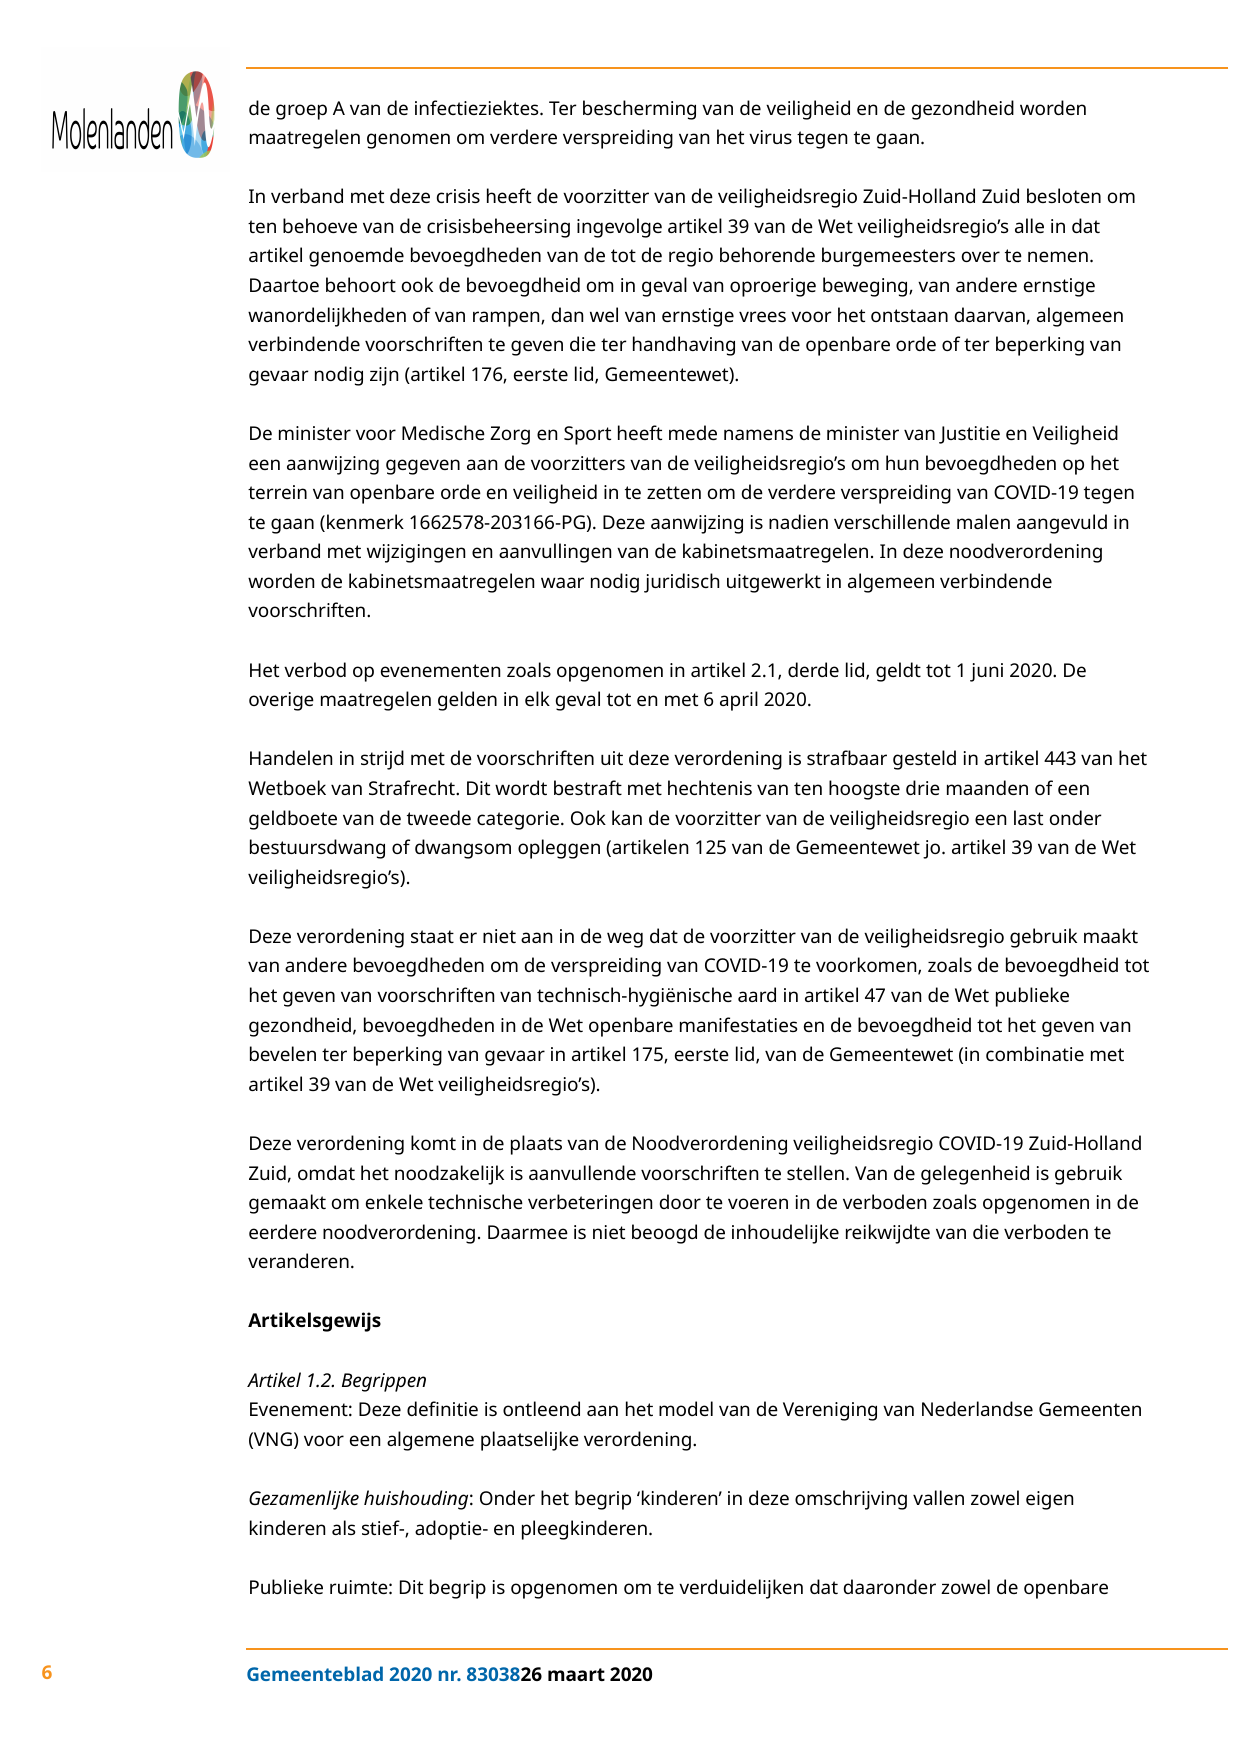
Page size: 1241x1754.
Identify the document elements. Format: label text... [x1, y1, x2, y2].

text Artikelsgewijs [248, 1308, 1152, 1333]
text Deze verordening staat er niet aan in de weg dat de voorzitter van de veiligheidsregio gebruik maakt van andere bevoegdheden om de verspreiding van COVID-19 te voorkomen, zoals de bevoegdheid tot het geven van voorschriften van technisch-hygiënische aard in artikel 47 van de Wet publieke gezondheid, bevoegdheden in de Wet openbare manifestaties en de bevoegdheid tot het geven van bevelen ter beperking van gevaar in artikel 175, eerste lid, van de Gemeentewet (in combinatie met artikel 39 van de Wet veiligheidsregio’s). [248, 923, 1152, 1097]
text de groep A van de infectieziektes. Ter bescherming van de veiligheid en de gezondheid worden maatregelen genomen om verdere verspreiding van het virus tegen te gaan. [248, 95, 1152, 150]
text De minister voor Medische Zorg en Sport heeft mede namens de minister van Justitie en Veiligheid een aanwijzing gegeven aan de voorzitters van de veiligheidsregio’s om hun bevoegdheden op het terrein van openbare orde en veiligheid in te zetten om de verdere verspreiding van COVID-19 tegen te gaan (kenmerk 1662578-203166-PG). Deze aanwijzing is nadien verschillende malen aangevuld in verband met wijzigingen en aanvullingen van de kabinetsmaatregelen. In deze noodverordening worden de kabinetsmaatregelen waar nodig juridisch uitgewerkt in algemeen verbindende voorschriften. [248, 420, 1152, 623]
text Gezamenlijke huishouding: Onder het begrip ‘kinderen’ in deze omschrijving vallen zowel eigen kinderen als stief-, adoptie- en pleegkinderen. [248, 1485, 1152, 1541]
text Artikel 1.2. Begrippen [248, 1367, 1152, 1393]
text Handelen in strijd met de voorschriften uit deze verordening is strafbaar gesteld in artikel 443 van het Wetboek van Strafrecht. Dit wordt bestraft met hechtenis van ten hoogste drie maanden of een geldboete van de tweede categorie. Ook kan de voorzitter van de veiligheidsregio een last onder bestuursdwang of dwangsom opleggen (artikelen 125 van de Gemeentewet jo. artikel 39 van de Wet veiligheidsregio’s). [248, 746, 1152, 890]
text Deze verordening komt in de plaats van de Noodverordening veiligheidsregio COVID-19 Zuid-Holland Zuid, omdat het noodzakelijk is aanvullende voorschriften te stellen. Van de gelegenheid is gebruik gemaakt om enkele technische verbeteringen door te voeren in de verboden zoals opgenomen in de eerdere noodverordening. Daarmee is niet beoogd de inhoudelijke reikwijdte van die verboden te veranderen. [248, 1130, 1152, 1274]
text Evenement: Deze definitie is ontleend aan het model van de Vereniging van Nederlandse Gemeenten (VNG) voor een algemene plaatselijke verordening. [248, 1396, 1152, 1452]
text Het verbod op evenementen zoals opgenomen in artikel 2.1, derde lid, geldt tot 1 juni 2020. De overige maatregelen gelden in elk geval tot en met 6 april 2020. [248, 657, 1152, 712]
picture [41, 47, 231, 172]
text Publieke ruimte: Dit begrip is opgenomen om te verduidelijken dat daaronder zowel de openbare [248, 1574, 1152, 1600]
text In verband met deze crisis heeft de voorzitter van de veiligheidsregio Zuid-Holland Zuid besloten om ten behoeve van de crisisbeheersing ingevolge artikel 39 van de Wet veiligheidsregio’s alle in dat artikel genoemde bevoegdheden van de tot de regio behorende burgemeesters over te nemen. Daartoe behoort ook de bevoegdheid om in geval van oproerige beweging, van andere ernstige wanordelijkheden of van rampen, dan wel van ernstige vrees voor het ontstaan daarvan, algemeen verbindende voorschriften te geven die ter handhaving van de openbare orde of ter beperking van gevaar nodig zijn (artikel 176, eerste lid, Gemeentewet). [248, 183, 1152, 387]
